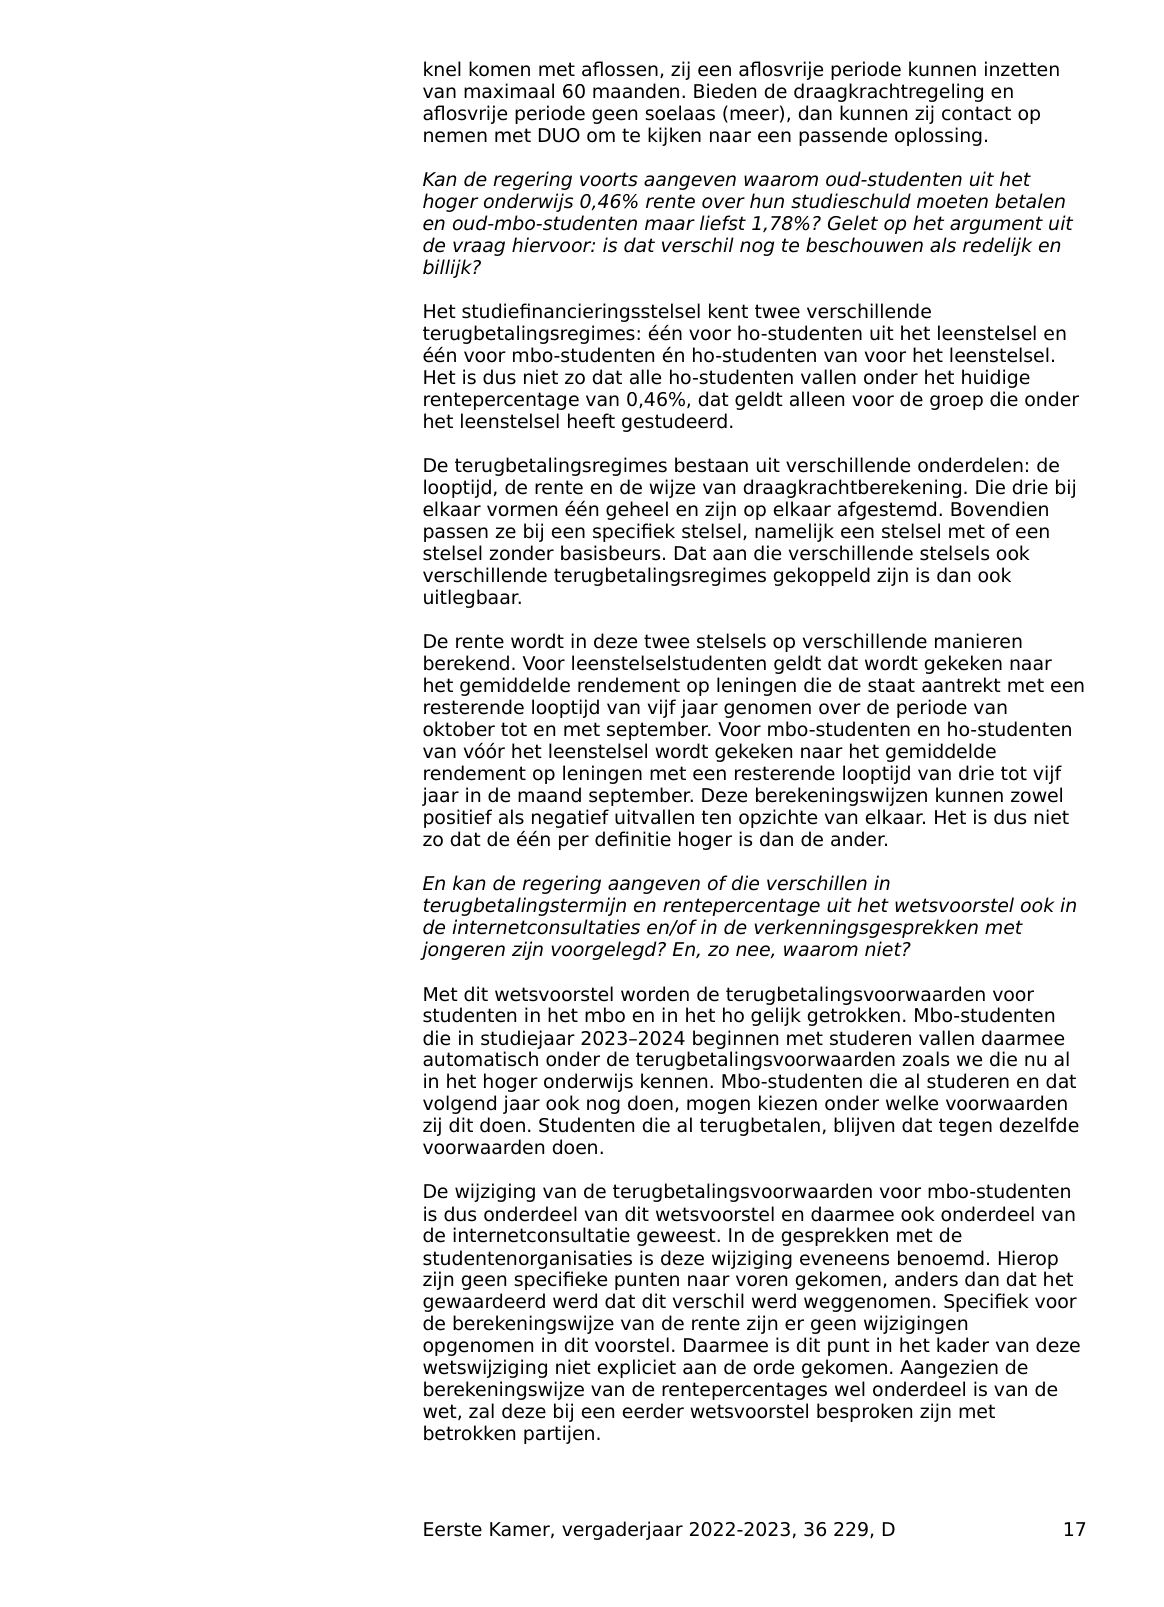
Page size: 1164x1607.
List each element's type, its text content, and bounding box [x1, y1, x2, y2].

text Het studiefinancieringsstelsel kent twee verschillende terugbetalingsregimes: één voor ho-studenten uit het leenstelsel en één voor mbo-studenten én ho-studenten van voor het leenstelsel. Het is dus niet zo dat alle ho-studenten vallen onder het huidige rentepercentage van 0,46%, dat geldt alleen voor de groep die onder het leenstelsel heeft gestudeerd. [422, 301, 1087, 433]
text De rente wordt in deze twee stelsels op verschillende manieren berekend. Voor leenstelselstudenten geldt dat wordt gekeken naar het gemiddelde rendement op leningen die de staat aantrekt met een resterende looptijd van vijf jaar genomen over de periode van oktober tot en met september. Voor mbo-studenten en ho-studenten van vóór het leenstelsel wordt gekeken naar het gemiddelde rendement op leningen met een resterende looptijd van drie tot vijf jaar in de maand september. Deze berekeningswijzen kunnen zowel positief als negatief uitvallen ten opzichte van elkaar. Het is dus niet zo dat de één per definitie hoger is dan de ander. [422, 631, 1087, 851]
text De terugbetalingsregimes bestaan uit verschillende onderdelen: de looptijd, de rente en de wijze van draagkrachtberekening. Die drie bij elkaar vormen één geheel en zijn op elkaar afgestemd. Bovendien passen ze bij een specifiek stelsel, namelijk een stelsel met of een stelsel zonder basisbeurs. Dat aan die verschillende stelsels ook verschillende terugbetalingsregimes gekoppeld zijn is dan ook uitlegbaar. [422, 455, 1087, 609]
text Kan de regering voorts aangeven waarom oud-studenten uit het hoger onderwijs 0,46% rente over hun studieschuld moeten betalen en oud-mbo-studenten maar liefst 1,78%? Gelet op het argument uit de vraag hiervoor: is dat verschil nog te beschouwen als redelijk en billijk? [422, 169, 1087, 279]
text En kan de regering aangeven of die verschillen in terugbetalingstermijn en rentepercentage uit het wetsvoorstel ook in de internetconsultaties en/of in de verkenningsgesprekken met jongeren zijn voorgelegd? En, zo nee, waarom niet? [422, 873, 1087, 961]
text knel komen met aflossen, zij een aflosvrije periode kunnen inzetten van maximaal 60 maanden. Bieden de draagkrachtregeling en aflosvrije periode geen soelaas (meer), dan kunnen zij contact op nemen met DUO om te kijken naar een passende oplossing. [422, 59, 1087, 147]
text Met dit wetsvoorstel worden de terugbetalingsvoorwaarden voor studenten in het mbo en in het ho gelijk getrokken. Mbo-studenten die in studiejaar 2023–2024 beginnen met studeren vallen daarmee automatisch onder de terugbetalingsvoorwaarden zoals we die nu al in het hoger onderwijs kennen. Mbo-studenten die al studeren en dat volgend jaar ook nog doen, mogen kiezen onder welke voorwaarden zij dit doen. Studenten die al terugbetalen, blijven dat tegen dezelfde voorwaarden doen. [422, 983, 1087, 1159]
text De wijziging van de terugbetalingsvoorwaarden voor mbo-studenten is dus onderdeel van dit wetsvoorstel en daarmee ook onderdeel van de internetconsultatie geweest. In de gesprekken met de studentenorganisaties is deze wijziging eveneens benoemd. Hierop zijn geen specifieke punten naar voren gekomen, anders dan dat het gewaardeerd werd dat dit verschil werd weggenomen. Specifiek voor de berekeningswijze van de rente zijn er geen wijzigingen opgenomen in dit voorstel. Daarmee is dit punt in het kader van deze wetswijziging niet expliciet aan de orde gekomen. Aangezien de berekeningswijze van de rentepercentages wel onderdeel is van de wet, zal deze bij een eerder wetsvoorstel besproken zijn met betrokken partijen. [422, 1181, 1087, 1445]
